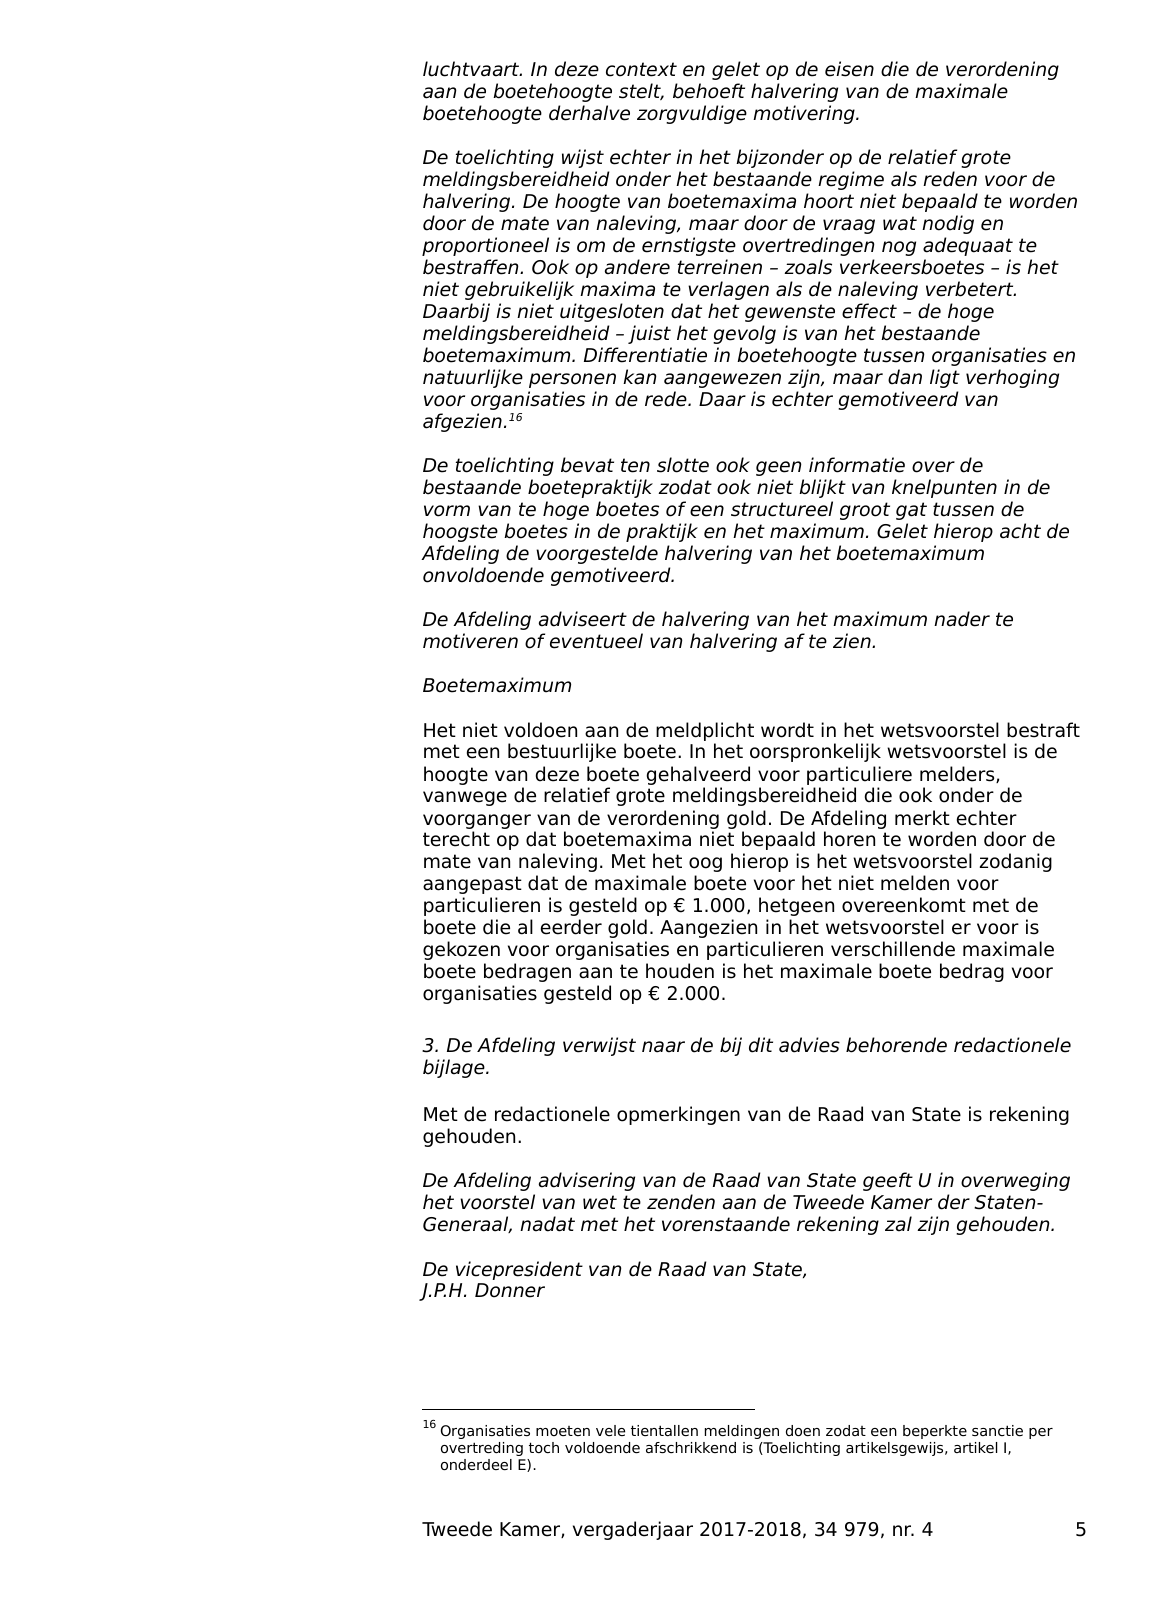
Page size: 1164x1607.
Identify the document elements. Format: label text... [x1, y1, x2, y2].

text Met de redactionele opmerkingen van de Raad van State is rekening gehouden. [422, 1104, 1087, 1148]
text Organisaties moeten vele tientallen meldingen doen zodat een beperkte sanctie per overtreding toch voldoende afschrikkend is (Toelichting artikelsgewijs, artikel I, onderdeel E). [422, 1418, 1087, 1474]
text De Afdeling adviseert de halvering van het maximum nader te motiveren of eventueel van halvering af te zien. [422, 609, 1087, 653]
text De toelichting bevat ten slotte ook geen informatie over de bestaande boetepraktijk zodat ook niet blijkt van knelpunten in de vorm van te hoge boetes of een structureel groot gat tussen de hoogste boetes in de praktijk en het maximum. Gelet hierop acht de Afdeling de voorgestelde halvering van het boetemaximum onvoldoende gemotiveerd. [422, 455, 1087, 587]
text De toelichting wijst echter in het bijzonder op de relatief grote meldingsbereidheid onder het bestaande regime als reden voor de halvering. De hoogte van boetemaxima hoort niet bepaald te worden door de mate van naleving, maar door de vraag wat nodig en proportioneel is om de ernstigste overtredingen nog adequaat te bestraffen. Ook op andere terreinen – zoals verkeersboetes – is het niet gebruikelijk maxima te verlagen als de naleving verbetert. Daarbij is niet uitgesloten dat het gewenste effect – de hoge meldingsbereidheid – juist het gevolg is van het bestaande boetemaximum. Differentiatie in boetehoogte tussen organisaties en natuurlijke personen kan aangewezen zijn, maar dan ligt verhoging voor organisaties in de rede. Daar is echter gemotiveerd van afgezien. [422, 147, 1087, 433]
text De vicepresident van de Raad van State, [422, 1258, 1087, 1280]
text J.P.H. Donner [422, 1280, 1087, 1302]
subtitle Boetemaximum [422, 675, 1087, 697]
text luchtvaart. In deze context en gelet op de eisen die de verordening aan de boetehoogte stelt, behoeft halvering van de maximale boetehoogte derhalve zorgvuldige motivering. [422, 59, 1087, 125]
text De Afdeling advisering van de Raad van State geeft U in overweging het voorstel van wet te zenden aan de Tweede Kamer der Staten-Generaal, nadat met het vorenstaande rekening zal zijn gehouden. [422, 1170, 1087, 1236]
text Het niet voldoen aan de meldplicht wordt in het wetsvoorstel bestraft met een bestuurlijke boete. In het oorspronkelijk wetsvoorstel is de hoogte van deze boete gehalveerd voor particuliere melders, vanwege de relatief grote meldingsbereidheid die ook onder de voorganger van de verordening gold. De Afdeling merkt echter terecht op dat boetemaxima niet bepaald horen te worden door de mate van naleving. Met het oog hierop is het wetsvoorstel zodanig aangepast dat de maximale boete voor het niet melden voor particulieren is gesteld op € 1.000, hetgeen overeenkomt met de boete die al eerder gold. Aangezien in het wetsvoorstel er voor is gekozen voor organisaties en particulieren verschillende maximale boete bedragen aan te houden is het maximale boete bedrag voor organisaties gesteld op € 2.000. [422, 719, 1087, 1005]
subtitle 3. De Afdeling verwijst naar de bij dit advies behorende redactionele bijlage. [422, 1035, 1087, 1079]
